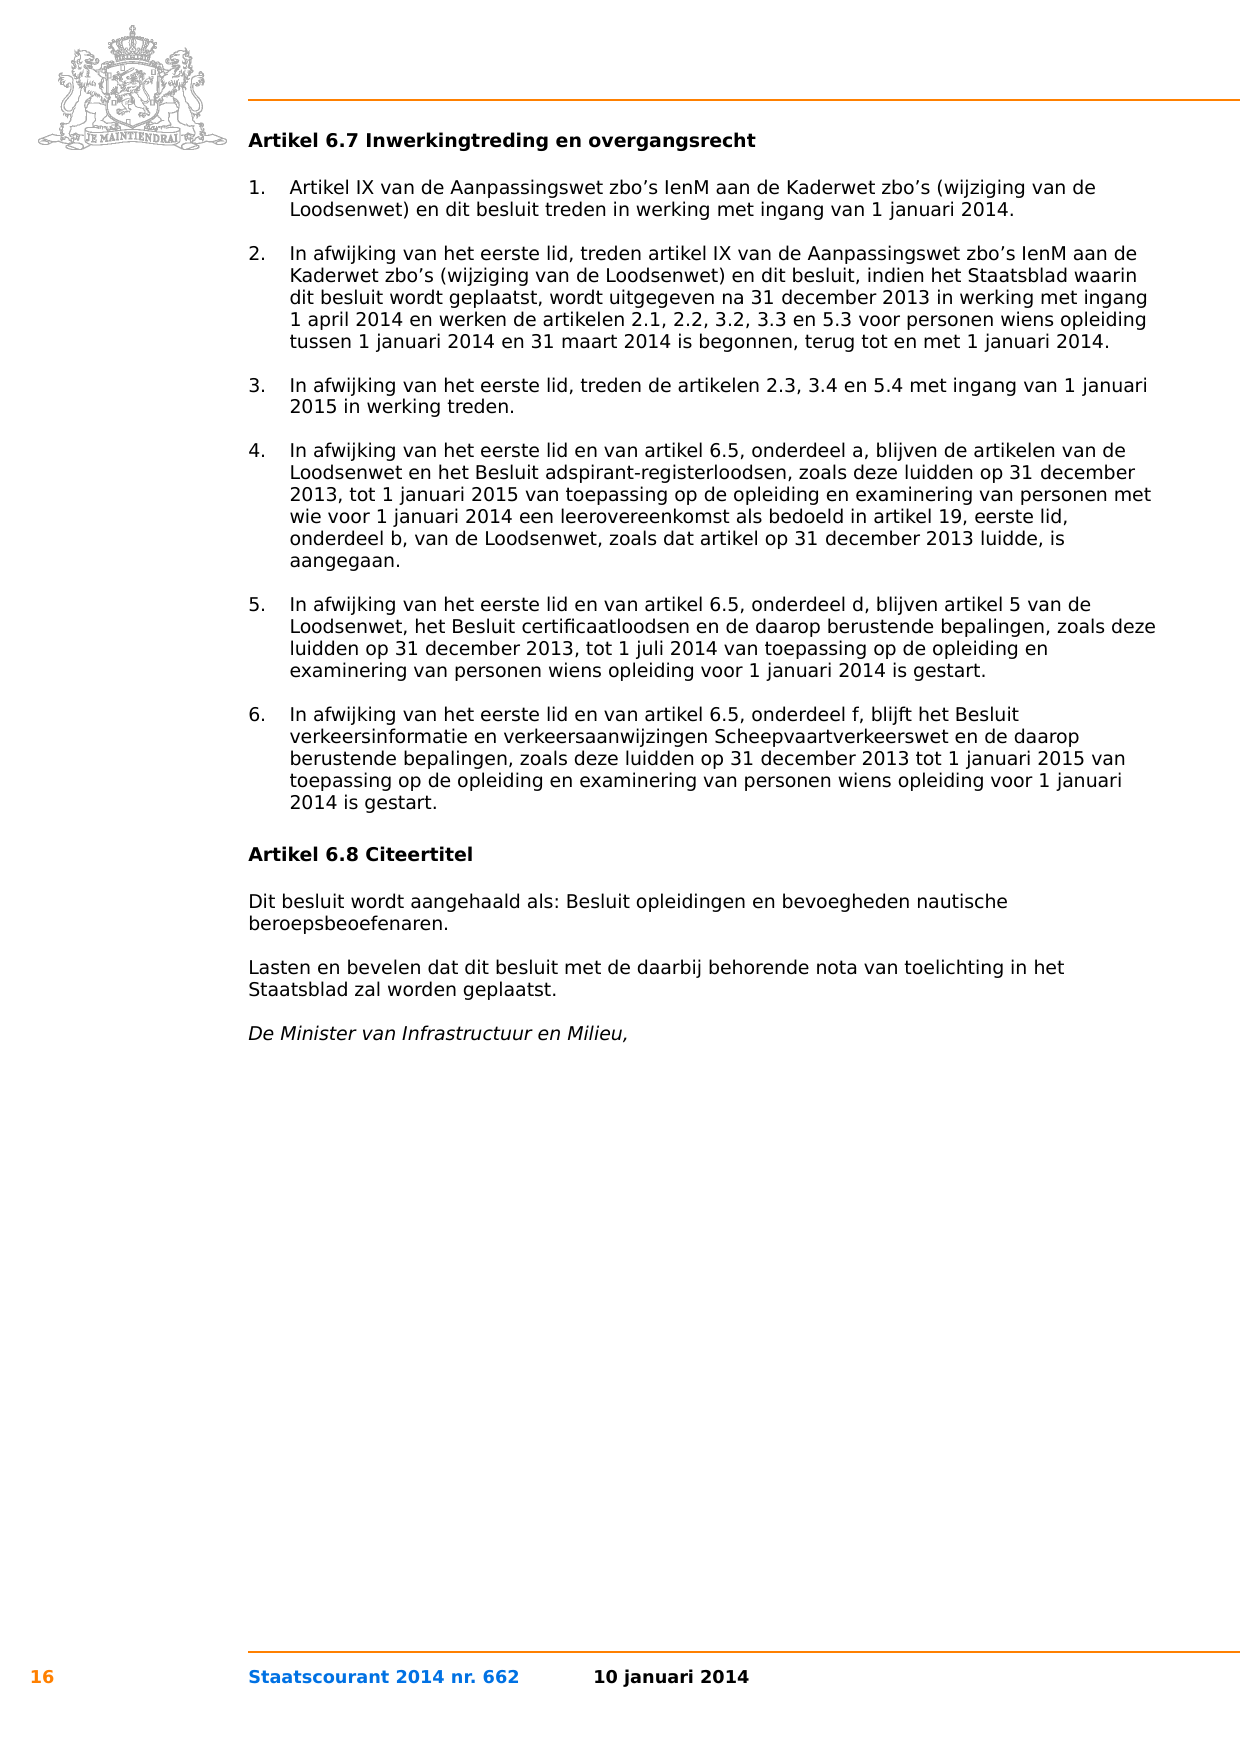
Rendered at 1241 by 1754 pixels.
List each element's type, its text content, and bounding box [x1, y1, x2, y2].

text Lasten en bevelen dat dit besluit met de daarbij behorende nota van toelichting in het Staatsblad zal worden geplaatst. [248, 957, 1163, 1001]
text 3. In afwijking van het eerste lid, treden de artikelen 2.3, 3.4 en 5.4 met ingang van 1 januari 2015 in werking treden. [248, 374, 1163, 418]
text 6. In afwijking van het eerste lid en van artikel 6.5, onderdeel f, blijft het Besluit verkeersinformatie en verkeersaanwijzingen Scheepvaartverkeerswet en de daarop berustende bepalingen, zoals deze luidden op 31 december 2013 tot 1 januari 2015 van toepassing op de opleiding en examinering van personen wiens opleiding voor 1 januari 2014 is gestart. [248, 704, 1163, 814]
text 5. In afwijking van het eerste lid en van artikel 6.5, onderdeel d, blijven artikel 5 van de Loodsenwet, het Besluit certificaatloodsen en de daarop berustende bepalingen, zoals deze luidden op 31 december 2013, tot 1 juli 2014 van toepassing op de opleiding en examinering van personen wiens opleiding voor 1 januari 2014 is gestart. [248, 594, 1163, 682]
text 2. In afwijking van het eerste lid, treden artikel IX van de Aanpassingswet zbo’s IenM aan de Kaderwet zbo’s (wijziging van de Loodsenwet) en dit besluit, indien het Staatsblad waarin dit besluit wordt geplaatst, wordt uitgegeven na 31 december 2013 in werking met ingang 1 april 2014 en werken de artikelen 2.1, 2.2, 3.2, 3.3 en 5.3 voor personen wiens opleiding tussen 1 januari 2014 en 31 maart 2014 is begonnen, terug tot en met 1 januari 2014. [248, 243, 1163, 353]
text 1. Artikel IX van de Aanpassingswet zbo’s IenM aan de Kaderwet zbo’s (wijziging van de Loodsenwet) en dit besluit treden in werking met ingang van 1 januari 2014. [248, 177, 1163, 221]
text De Minister van Infrastructuur en Milieu, [248, 1022, 1163, 1044]
subtitle Artikel 6.7 Inwerkingtreding en overgangsrecht [248, 130, 1163, 152]
subtitle Artikel 6.8 Citeertitel [248, 844, 1163, 866]
text Dit besluit wordt aangehaald als: Besluit opleidingen en bevoegheden nautische beroepsbeoefenaren. [248, 891, 1163, 935]
text 4. In afwijking van het eerste lid en van artikel 6.5, onderdeel a, blijven de artikelen van de Loodsenwet en het Besluit adspirant-registerloodsen, zoals deze luidden op 31 december 2013, tot 1 januari 2015 van toepassing op de opleiding en examinering van personen met wie voor 1 januari 2014 een leerovereenkomst als bedoeld in artikel 19, eerste lid, onderdeel b, van de Loodsenwet, zoals dat artikel op 31 december 2013 luidde, is aangegaan. [248, 440, 1163, 572]
picture [38, 25, 227, 150]
